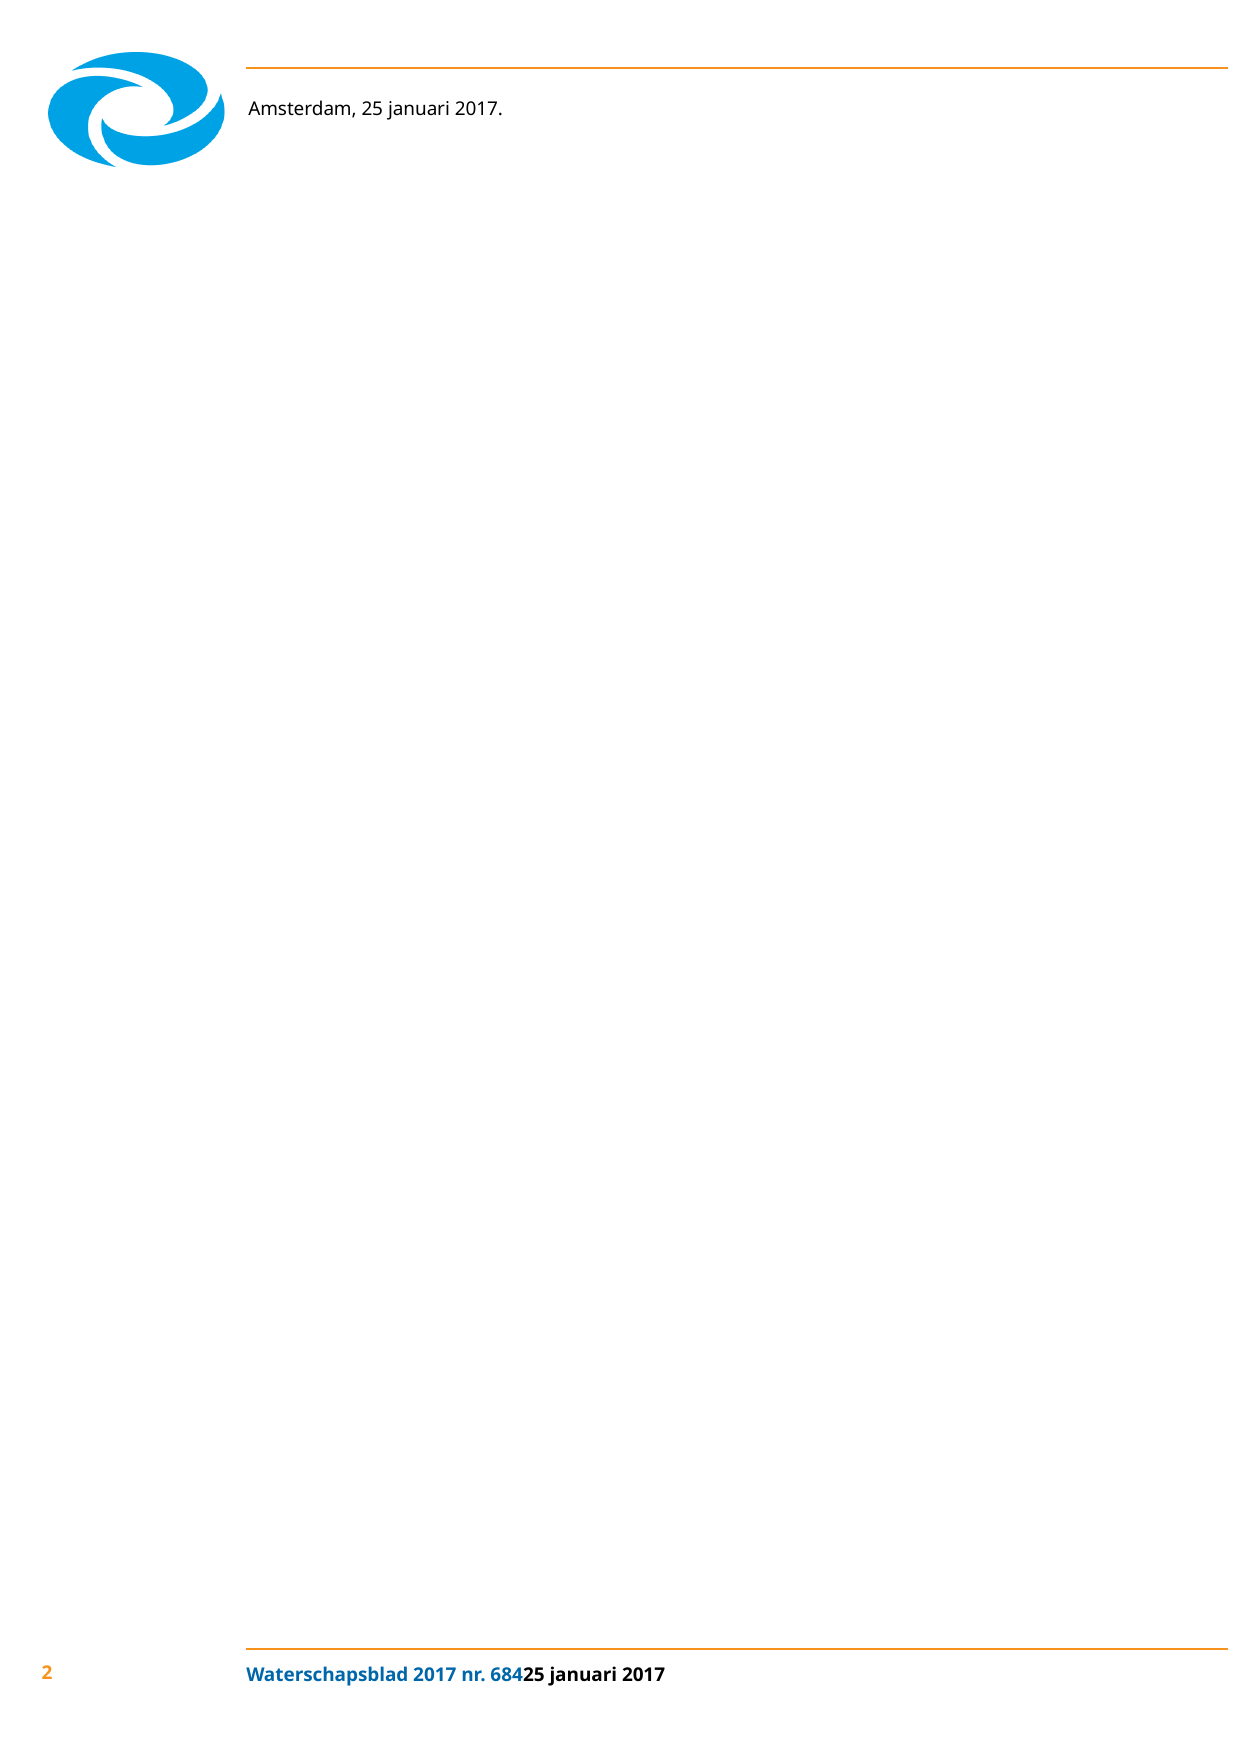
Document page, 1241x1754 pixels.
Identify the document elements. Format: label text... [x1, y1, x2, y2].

text Amsterdam, 25 januari 2017. [248, 95, 1152, 121]
picture [41, 47, 231, 172]
